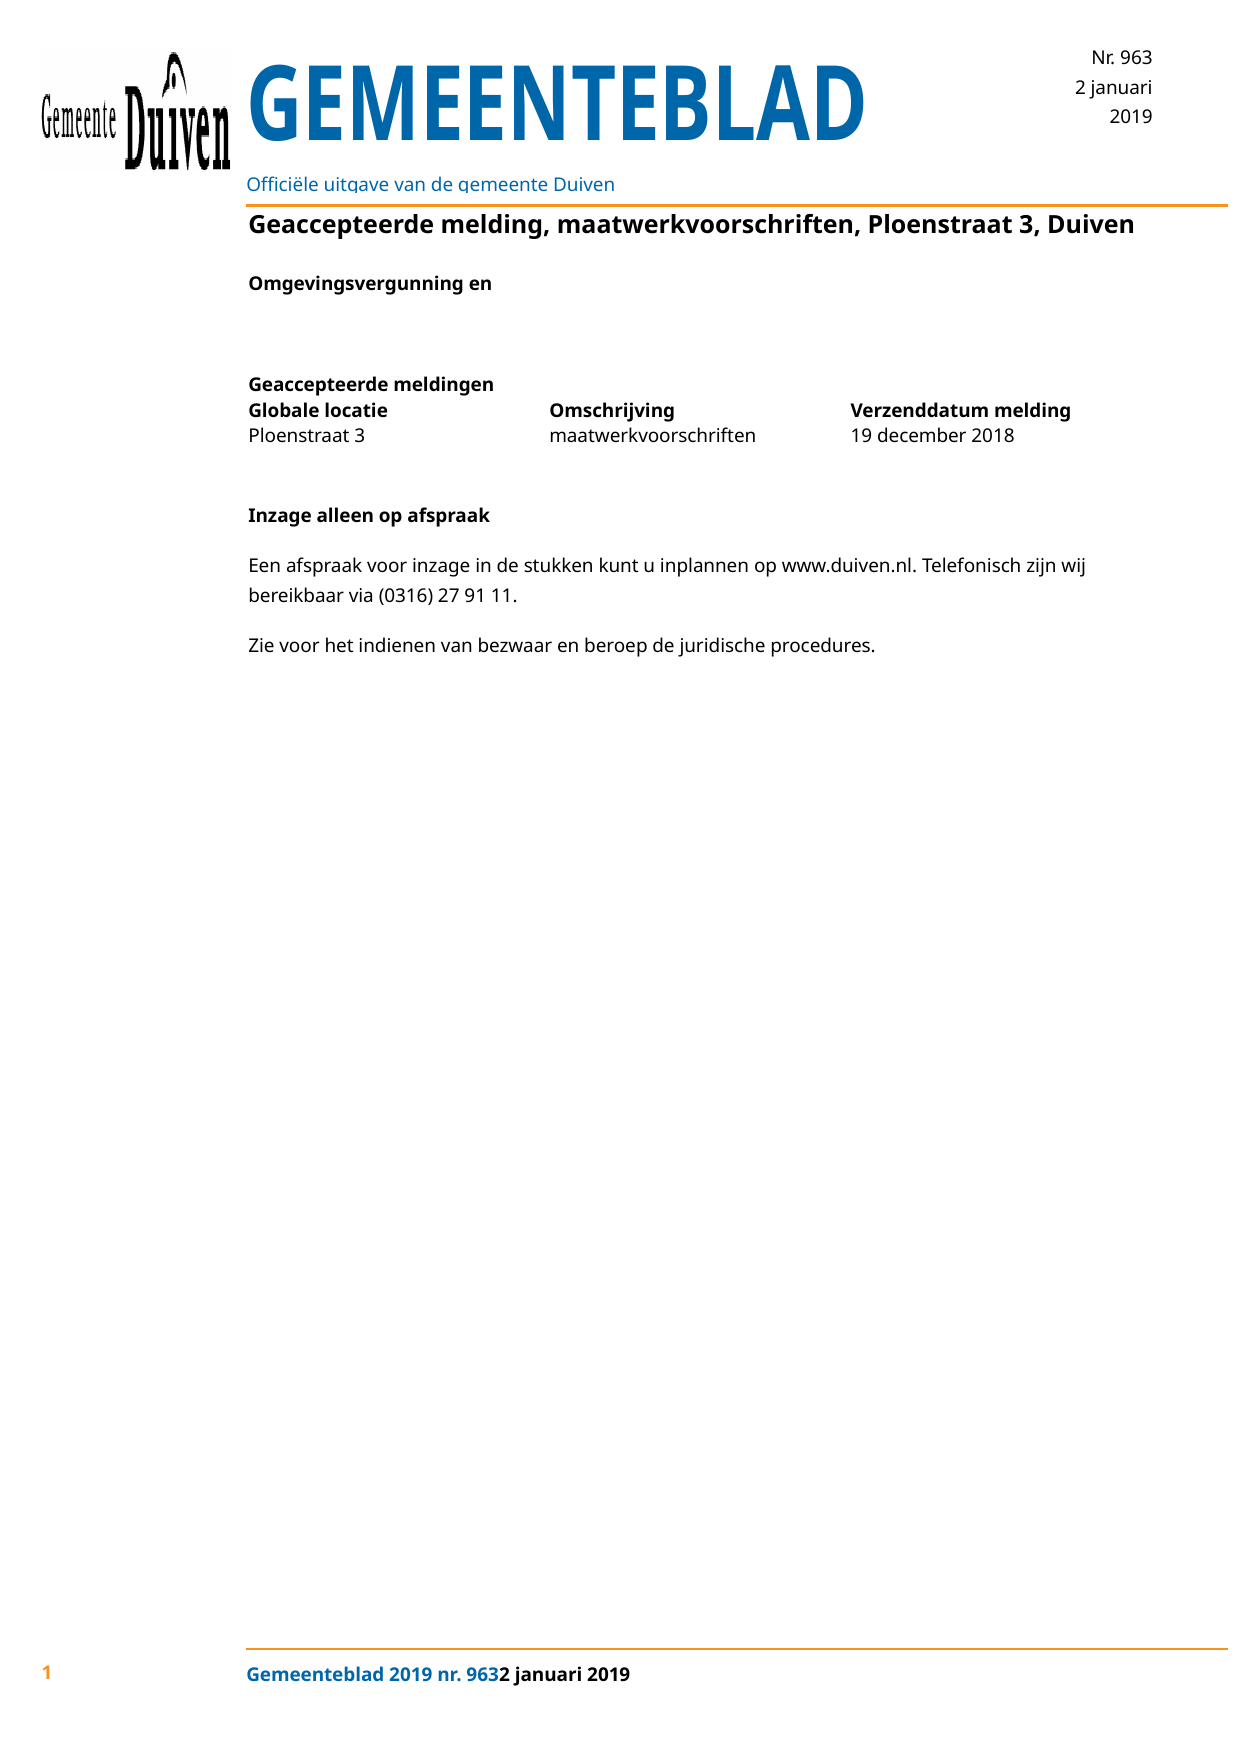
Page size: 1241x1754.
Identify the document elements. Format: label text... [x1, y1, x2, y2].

text Geaccepteerde melding, maatwerkvoorschriften, Ploenstraat 3, Duiven [248, 207, 1152, 241]
table_header [549, 371, 850, 397]
text Inzage alleen op afspraak [248, 502, 1152, 528]
table_cell Ploenstraat 3 [248, 423, 549, 448]
table_header Geaccepteerde meldingen [248, 371, 549, 397]
table_cell Verzenddatum melding [850, 397, 1152, 423]
text Een afspraak voor inzage in de stukken kunt u inplannen op www.duiven.nl. Telefonisch zijn wij bereikbaar via (0316) 27 91 11. [248, 552, 1152, 608]
picture [41, 47, 231, 172]
table_cell maatwerkvoorschriften [549, 423, 850, 448]
text Zie voor het indienen van bezwaar en beroep de juridische procedures. [248, 632, 1152, 658]
table_header [850, 371, 1152, 397]
table_cell 19 december 2018 [850, 423, 1152, 448]
text Omgevingsvergunning en [248, 270, 1152, 296]
table_cell Globale locatie [248, 397, 549, 423]
table_cell Omschrijving [549, 397, 850, 423]
